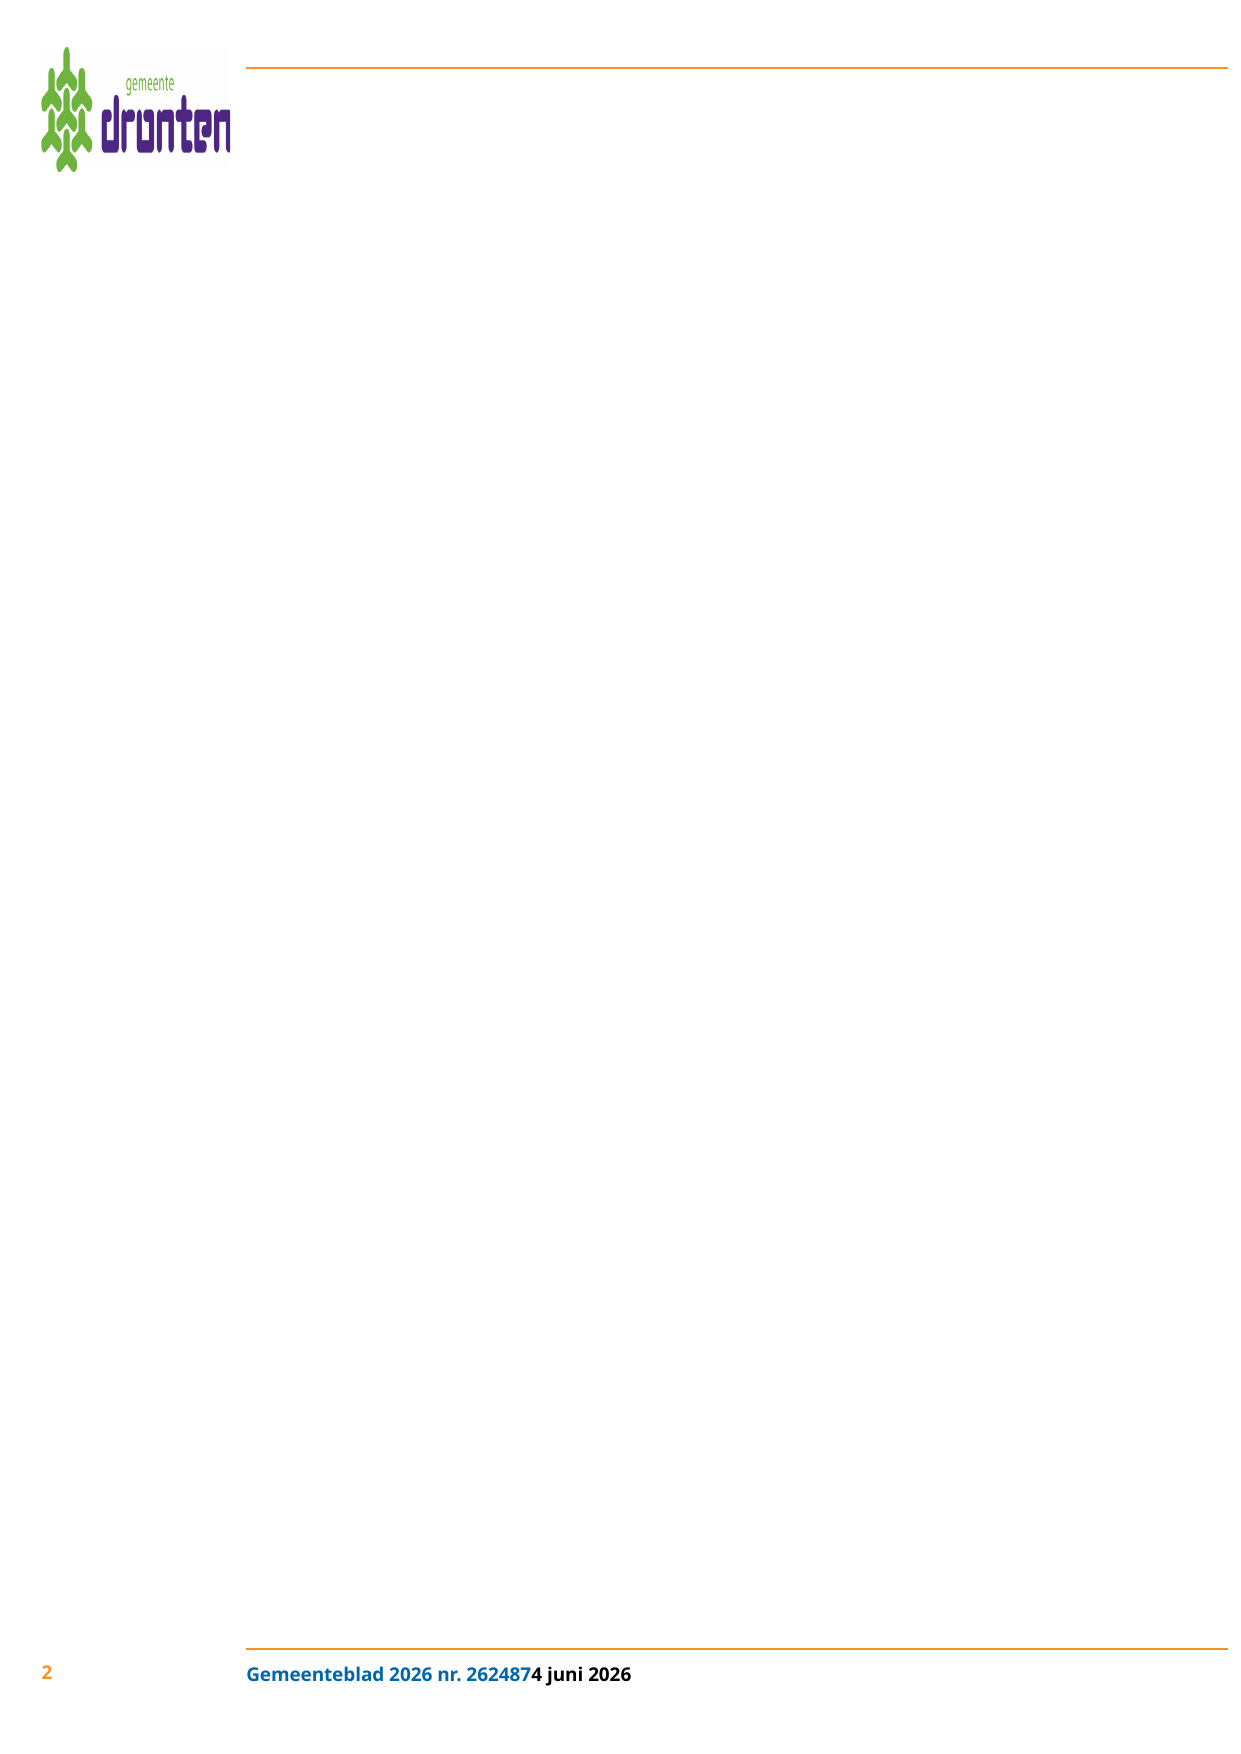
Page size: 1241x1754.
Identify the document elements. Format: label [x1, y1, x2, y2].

picture [41, 47, 231, 172]
